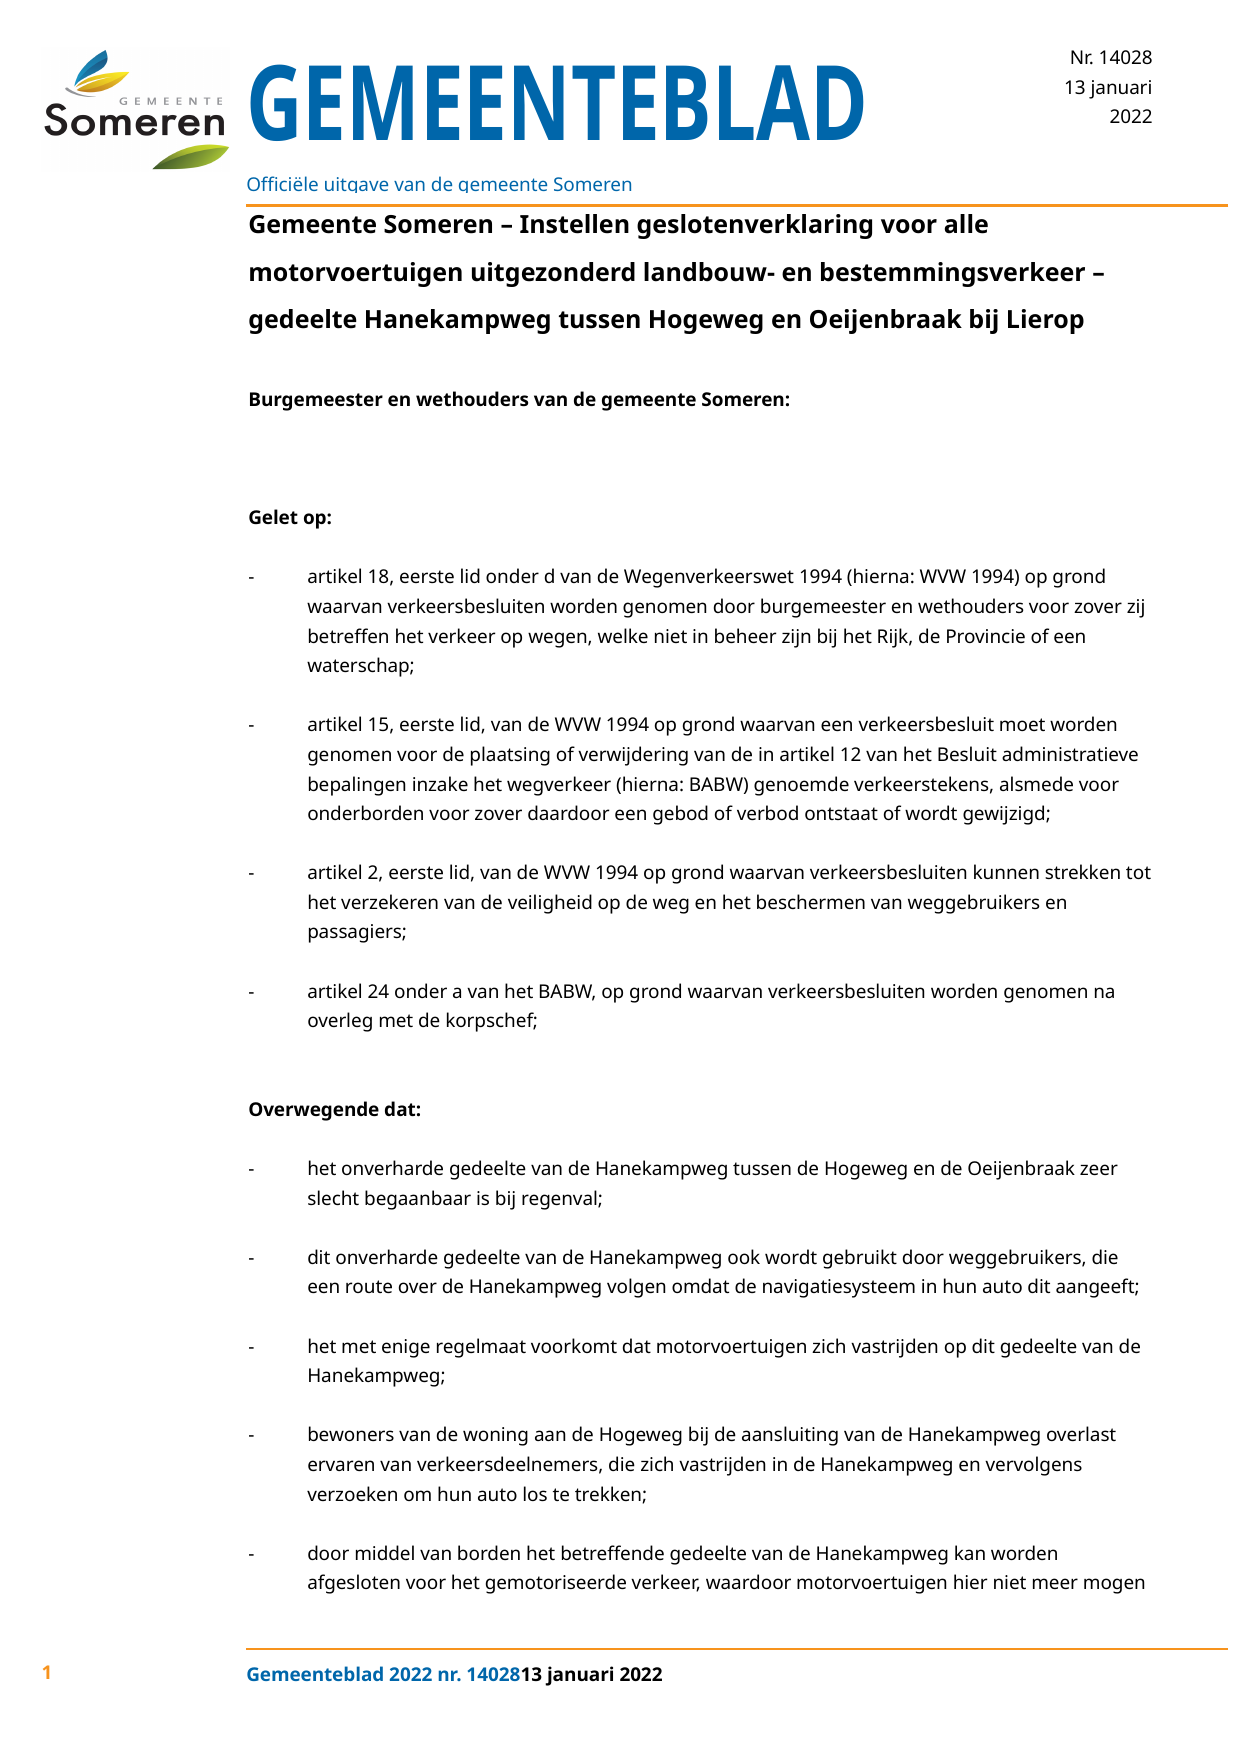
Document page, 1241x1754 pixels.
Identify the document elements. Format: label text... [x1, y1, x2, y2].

picture [41, 47, 231, 172]
list bepalingen inzake het wegverkeer (hierna: BABW) genoemde verkeerstekens, alsmede voor [248, 771, 1152, 797]
list artikel 15, eerste lid, van de WVW 1994 op grond waarvan een verkeersbesluit moet worden [248, 712, 1152, 737]
text Burgemeester en wethouders van de gemeente Someren: [248, 386, 1152, 412]
list genomen voor de plaatsing of verwijdering van de in artikel 12 van het Besluit administratieve [248, 741, 1152, 767]
list waterschap; [248, 652, 1152, 678]
list het onverharde gedeelte van de Hanekampweg tussen de Hogeweg en de Oeijenbraak zeer slecht begaanbaar is bij regenval; [248, 1155, 1152, 1211]
text Gelet op: [248, 504, 1152, 530]
text Overwegende dat: [248, 1096, 1152, 1122]
text Gemeente Someren – Instellen geslotenverklaring voor alle motorvoertuigen uitgezonderd landbouw- en bestemmingsverkeer – gedeelte Hanekampweg tussen Hogeweg en Oeijenbraak bij Lierop [248, 207, 1152, 336]
list dit onverharde gedeelte van de Hanekampweg ook wordt gebruikt door weggebruikers, die een route over de Hanekampweg volgen omdat de navigatiesysteem in hun auto dit aangeeft; [248, 1244, 1152, 1299]
list het met enige regelmaat voorkomt dat motorvoertuigen zich vastrijden op dit gedeelte van de Hanekampweg; [248, 1333, 1152, 1388]
list artikel 24 onder a van het BABW, op grond waarvan verkeersbesluiten worden genomen na overleg met de korpschef; [248, 978, 1152, 1033]
list bewoners van de woning aan de Hogeweg bij de aansluiting van de Hanekampweg overlast ervaren van verkeersdeelnemers, die zich vastrijden in de Hanekampweg en vervolgens verzoeken om hun auto los te trekken; [248, 1422, 1152, 1507]
list door middel van borden het betreffende gedeelte van de Hanekampweg kan worden afgesloten voor het gemotoriseerde verkeer, waardoor motorvoertuigen hier niet meer mogen [248, 1540, 1152, 1595]
list artikel 2, eerste lid, van de WVW 1994 op grond waarvan verkeersbesluiten kunnen strekken tot het verzekeren van de veiligheid op de weg en het beschermen van weggebruikers en passagiers; [248, 859, 1152, 944]
list artikel 18, eerste lid onder d van de Wegenverkeerswet 1994 (hierna: WVW 1994) op grond waarvan verkeersbesluiten worden genomen door burgemeester en wethouders voor zover zij betreffen het verkeer op wegen, welke niet in beheer zijn bij het Rijk, de Provincie of een [248, 564, 1152, 649]
list onderborden voor zover daardoor een gebod of verbod ontstaat of wordt gewijzigd; [248, 800, 1152, 826]
